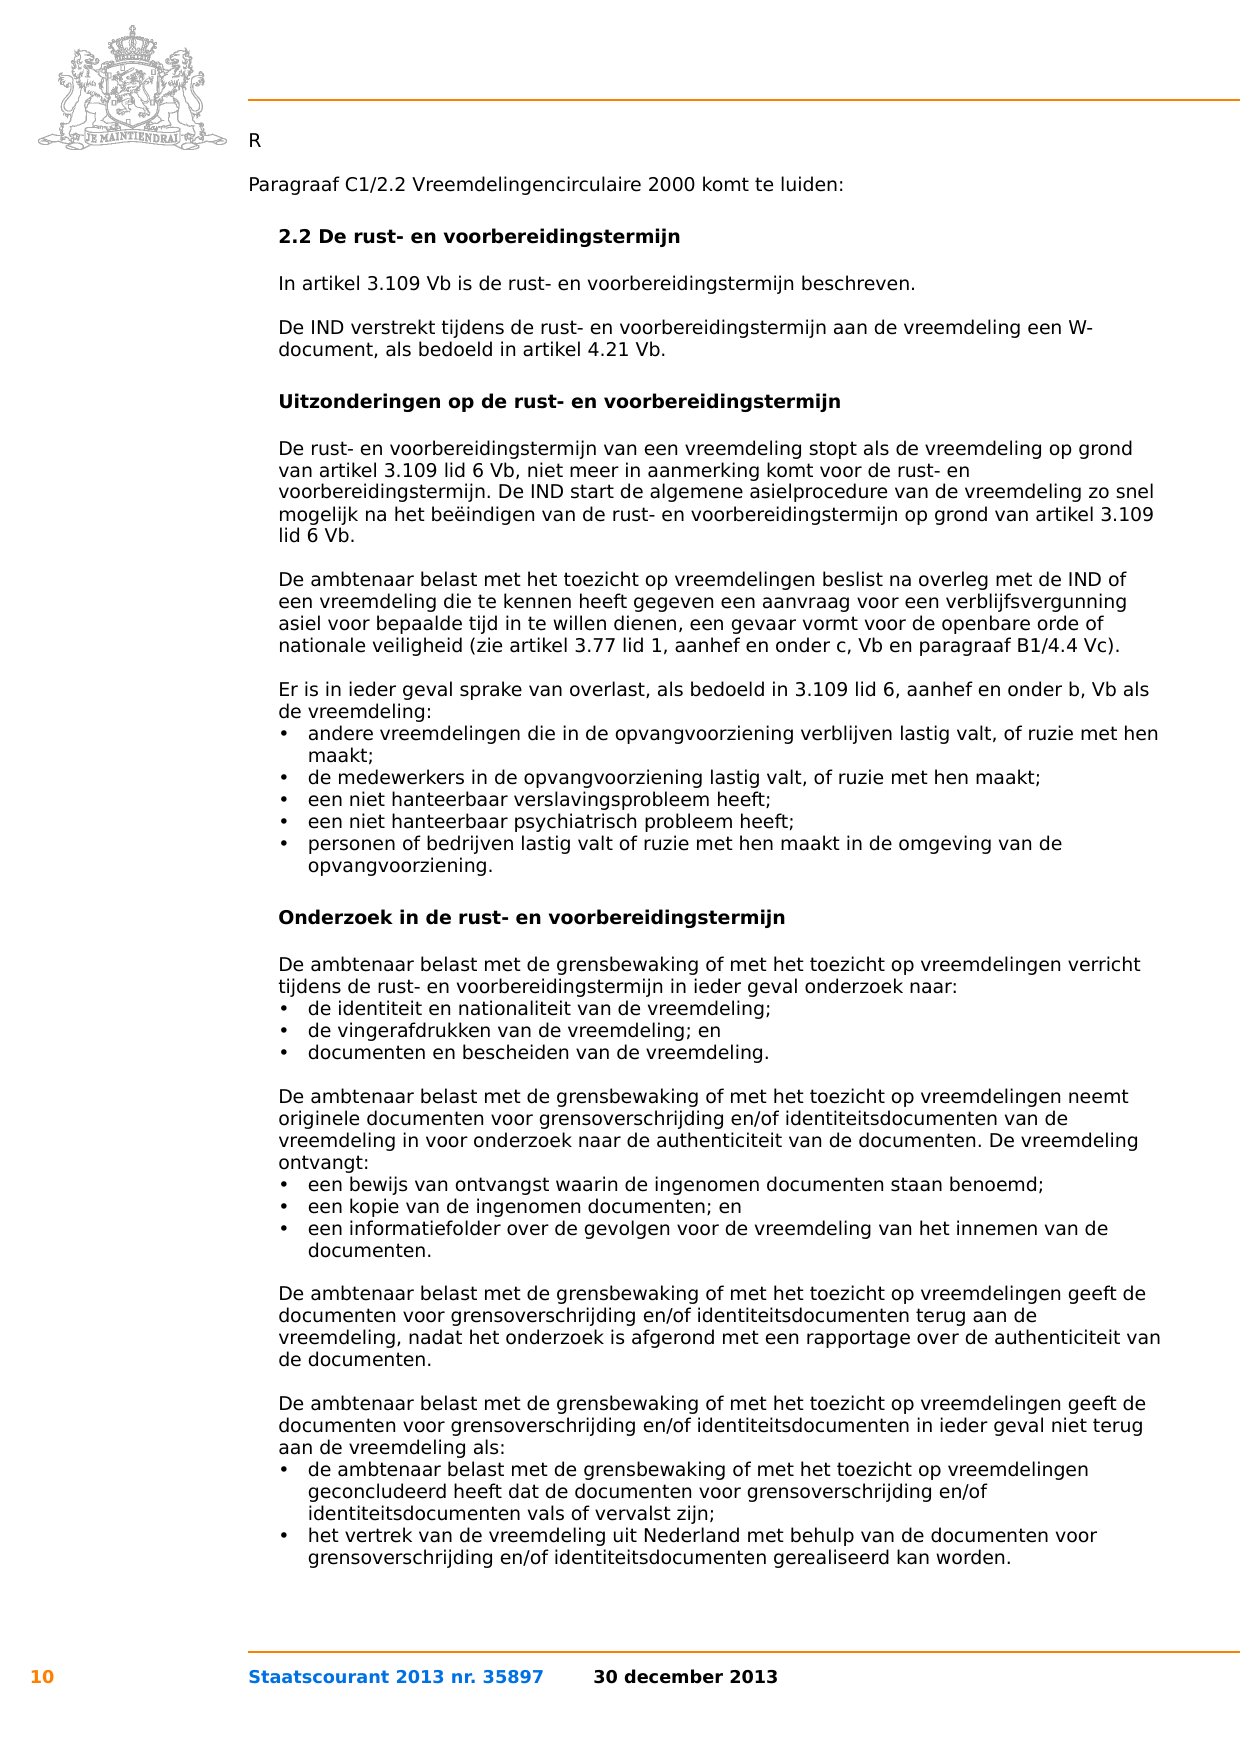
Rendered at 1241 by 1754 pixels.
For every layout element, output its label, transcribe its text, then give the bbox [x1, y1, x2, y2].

text De IND verstrekt tijdens de rust- en voorbereidingstermijn aan de vreemdeling een W-document, als bedoeld in artikel 4.21 Vb. [278, 317, 1163, 361]
text • de vingerafdrukken van de vreemdeling; en [278, 1020, 1163, 1042]
text • personen of bedrijven lastig valt of ruzie met hen maakt in de omgeving van de opvangvoorziening. [278, 833, 1163, 877]
text De ambtenaar belast met de grensbewaking of met het toezicht op vreemdelingen geeft de documenten voor grensoverschrijding en/of identiteitsdocumenten in ieder geval niet terug aan de vreemdeling als: [278, 1393, 1163, 1459]
text De ambtenaar belast met de grensbewaking of met het toezicht op vreemdelingen verricht tijdens de rust- en voorbereidingstermijn in ieder geval onderzoek naar: [278, 954, 1163, 998]
text • andere vreemdelingen die in de opvangvoorziening verblijven lastig valt, of ruzie met hen maakt; [278, 723, 1163, 767]
text Er is in ieder geval sprake van overlast, als bedoeld in 3.109 lid 6, aanhef en onder b, Vb als de vreemdeling: [278, 679, 1163, 723]
text • een kopie van de ingenomen documenten; en [278, 1196, 1163, 1217]
subtitle 2.2 De rust- en voorbereidingstermijn [278, 226, 1163, 248]
text • de ambtenaar belast met de grensbewaking of met het toezicht op vreemdelingen geconcludeerd heeft dat de documenten voor grensoverschrijding en/of identiteitsdocumenten vals of vervalst zijn; [278, 1459, 1163, 1525]
subtitle Uitzonderingen op de rust- en voorbereidingstermijn [278, 391, 1163, 412]
text De ambtenaar belast met de grensbewaking of met het toezicht op vreemdelingen geeft de documenten voor grensoverschrijding en/of identiteitsdocumenten terug aan de vreemdeling, nadat het onderzoek is afgerond met een rapportage over de authenticiteit van de documenten. [278, 1283, 1163, 1371]
text • de medewerkers in de opvangvoorziening lastig valt, of ruzie met hen maakt; [278, 767, 1163, 789]
text • een bewijs van ontvangst waarin de ingenomen documenten staan benoemd; [278, 1173, 1163, 1196]
subtitle Onderzoek in de rust- en voorbereidingstermijn [278, 907, 1163, 929]
text De ambtenaar belast met de grensbewaking of met het toezicht op vreemdelingen neemt originele documenten voor grensoverschrijding en/of identiteitsdocumenten van de vreemdeling in voor onderzoek naar de authenticiteit van de documenten. De vreemdeling ontvangt: [278, 1086, 1163, 1173]
text In artikel 3.109 Vb is de rust- en voorbereidingstermijn beschreven. [278, 273, 1163, 295]
text De rust- en voorbereidingstermijn van een vreemdeling stopt als de vreemdeling op grond van artikel 3.109 lid 6 Vb, niet meer in aanmerking komt voor de rust- en voorbereidingstermijn. De IND start de algemene asielprocedure van de vreemdeling zo snel mogelijk na het beëindigen van de rust- en voorbereidingstermijn op grond van artikel 3.109 lid 6 Vb. [278, 437, 1163, 547]
text • de identiteit en nationaliteit van de vreemdeling; [278, 998, 1163, 1020]
picture [38, 25, 227, 150]
text De ambtenaar belast met het toezicht op vreemdelingen beslist na overleg met de IND of een vreemdeling die te kennen heeft gegeven een aanvraag voor een verblijfsvergunning asiel voor bepaalde tijd in te willen dienen, een gevaar vormt voor de openbare orde of nationale veiligheid (zie artikel 3.77 lid 1, aanhef en onder c, Vb en paragraaf B1/4.4 Vc). [278, 569, 1163, 657]
text • een niet hanteerbaar verslavingsprobleem heeft; [278, 789, 1163, 811]
text • het vertrek van de vreemdeling uit Nederland met behulp van de documenten voor grensoverschrijding en/of identiteitsdocumenten gerealiseerd kan worden. [278, 1525, 1163, 1569]
text • documenten en bescheiden van de vreemdeling. [278, 1042, 1163, 1064]
text • een niet hanteerbaar psychiatrisch probleem heeft; [278, 811, 1163, 833]
text R [248, 130, 1163, 152]
text • een informatiefolder over de gevolgen voor de vreemdeling van het innemen van de documenten. [278, 1217, 1163, 1261]
text Paragraaf C1/2.2 Vreemdelingencirculaire 2000 komt te luiden: [248, 174, 1163, 196]
